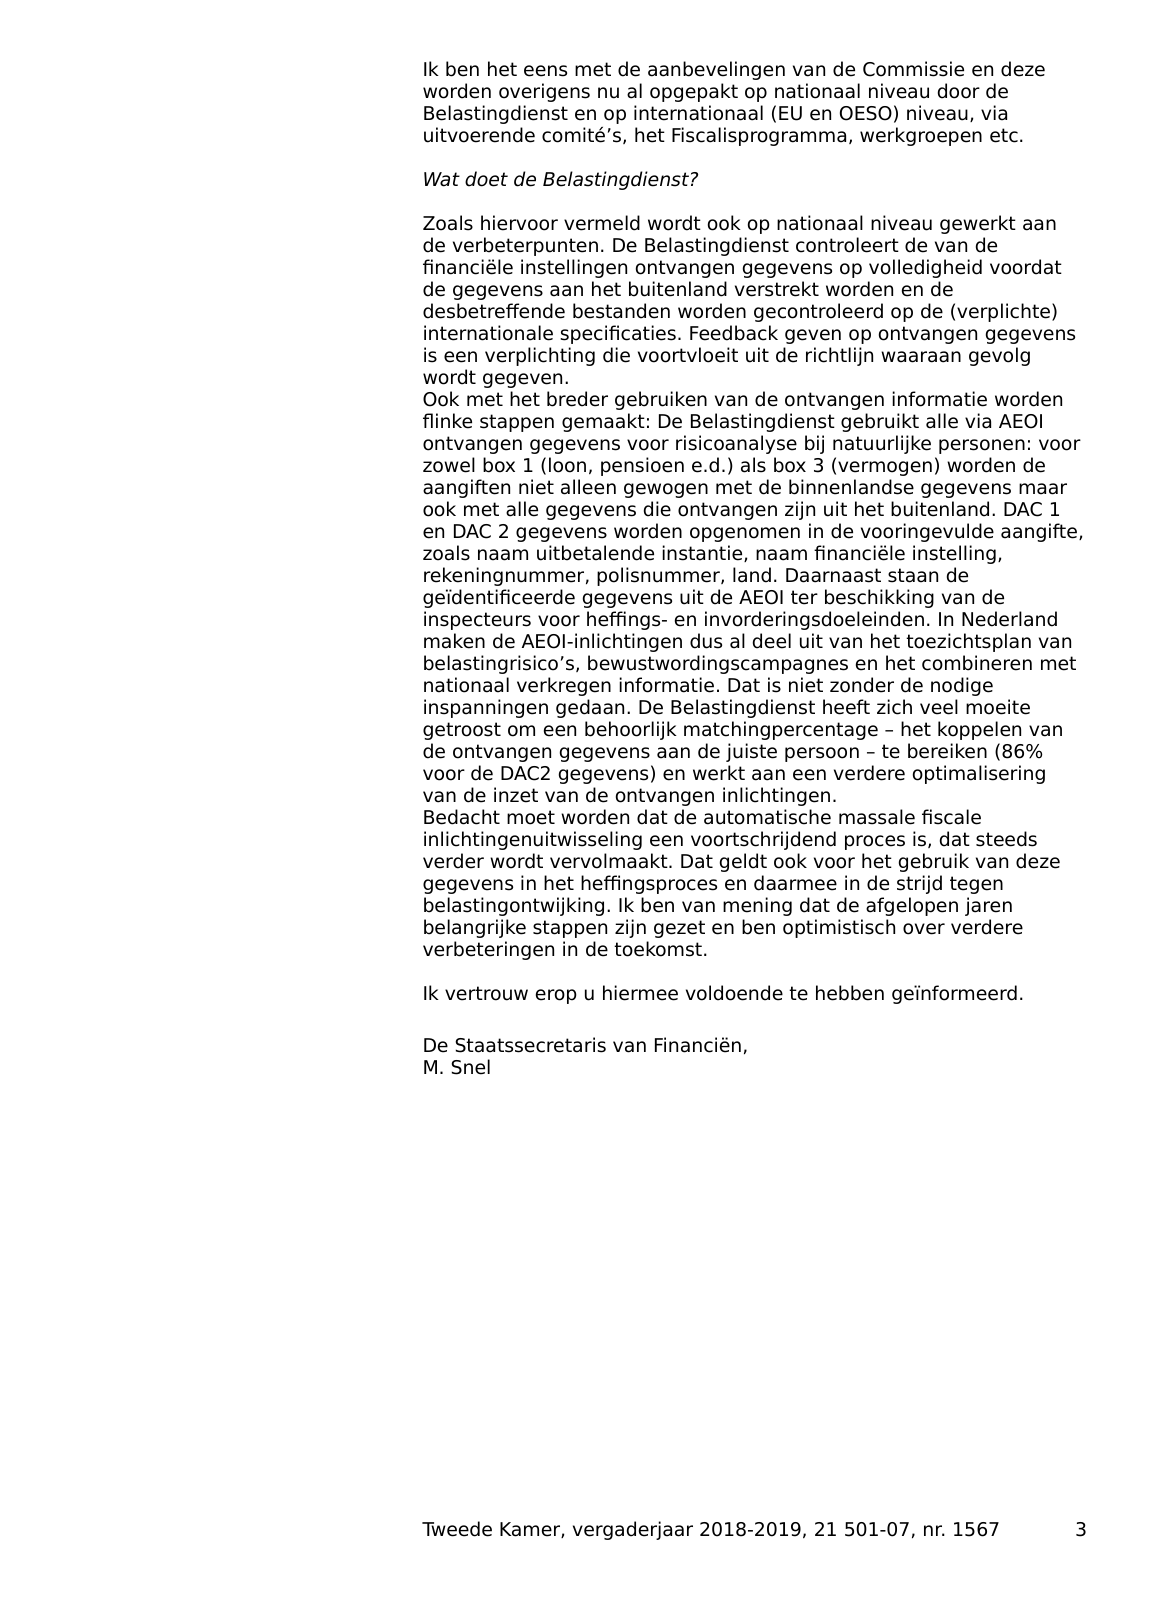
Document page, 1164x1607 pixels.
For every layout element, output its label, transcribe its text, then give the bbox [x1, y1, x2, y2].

text Ik vertrouw erop u hiermee voldoende te hebben geïnformeerd. [422, 983, 1087, 1005]
text Ook met het breder gebruiken van de ontvangen informatie worden flinke stappen gemaakt: De Belastingdienst gebruikt alle via AEOI ontvangen gegevens voor risicoanalyse bij natuurlijke personen: voor zowel box 1 (loon, pensioen e.d.) als box 3 (vermogen) worden de aangiften niet alleen gewogen met de binnenlandse gegevens maar ook met alle gegevens die ontvangen zijn uit het buitenland. DAC 1 en DAC 2 gegevens worden opgenomen in de vooringevulde aangifte, zoals naam uitbetalende instantie, naam financiële instelling, rekeningnummer, polisnummer, land. Daarnaast staan de geïdentificeerde gegevens uit de AEOI ter beschikking van de inspecteurs voor heffings- en invorderingsdoeleinden. In Nederland maken de AEOI-inlichtingen dus al deel uit van het toezichtsplan van belastingrisico’s, bewustwordingscampagnes en het combineren met nationaal verkregen informatie. Dat is niet zonder de nodige inspanningen gedaan. De Belastingdienst heeft zich veel moeite getroost om een behoorlijk matchingpercentage – het koppelen van de ontvangen gegevens aan de juiste persoon – te bereiken (86% voor de DAC2 gegevens) en werkt aan een verdere optimalisering van de inzet van de ontvangen inlichtingen. [422, 389, 1087, 807]
text Bedacht moet worden dat de automatische massale fiscale inlichtingenuitwisseling een voortschrijdend proces is, dat steeds verder wordt vervolmaakt. Dat geldt ook voor het gebruik van deze gegevens in het heffingsproces en daarmee in de strijd tegen belastingontwijking. Ik ben van mening dat de afgelopen jaren belangrijke stappen zijn gezet en ben optimistisch over verdere verbeteringen in de toekomst. [422, 807, 1087, 961]
subtitle Wat doet de Belastingdienst? [422, 169, 1087, 191]
text De Staatssecretaris van Financiën, M. Snel [422, 1035, 1087, 1079]
text Ik ben het eens met de aanbevelingen van de Commissie en deze worden overigens nu al opgepakt op nationaal niveau door de Belastingdienst en op internationaal (EU en OESO) niveau, via uitvoerende comité’s, het Fiscalisprogramma, werkgroepen etc. [422, 59, 1087, 147]
text Zoals hiervoor vermeld wordt ook op nationaal niveau gewerkt aan de verbeterpunten. De Belastingdienst controleert de van de financiële instellingen ontvangen gegevens op volledigheid voordat de gegevens aan het buitenland verstrekt worden en de desbetreffende bestanden worden gecontroleerd op de (verplichte) internationale specificaties. Feedback geven op ontvangen gegevens is een verplichting die voortvloeit uit de richtlijn waaraan gevolg wordt gegeven. [422, 213, 1087, 389]
